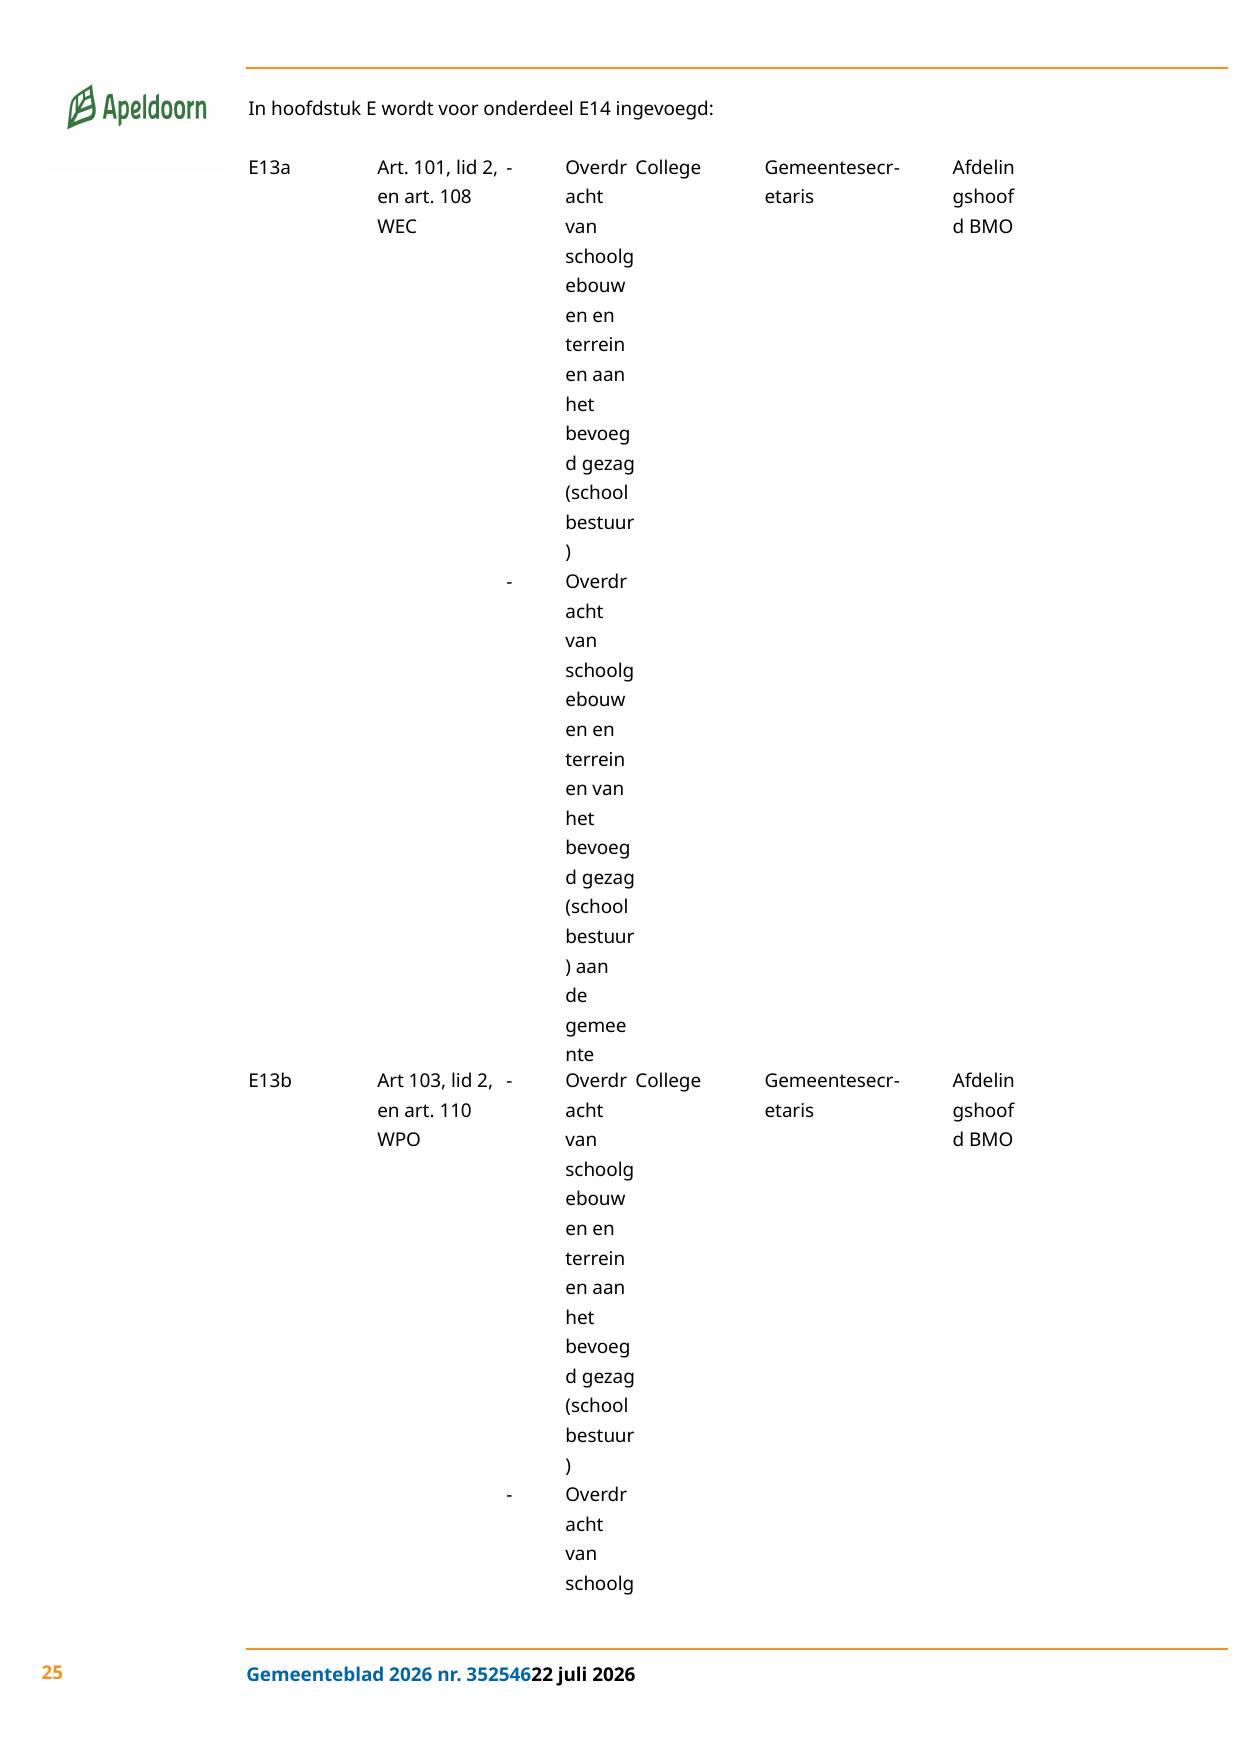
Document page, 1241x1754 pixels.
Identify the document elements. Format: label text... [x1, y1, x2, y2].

table_cell Art 103, lid 2, en art. 110 WPO [377, 1067, 506, 1596]
picture [41, 47, 231, 172]
table_header College [635, 154, 764, 1067]
table_cell [1023, 1067, 1152, 1596]
table_cell E13b [248, 1067, 377, 1596]
text In hoofdstuk E wordt voor onderdeel E14 ingevoegd: [248, 95, 1152, 121]
table_header Overdracht van schoolgebouwen en terreinen aan het bevoegd gezag (schoolbestuur) Overdracht van schoolgebouwen en terreinen van het bevoegd gezag (schoolbestuur) aan de gemeente [506, 154, 635, 1067]
table_header Afdelingshoofd BMO [894, 154, 1022, 1067]
table_header E13a [248, 154, 377, 1067]
table_cell Gemeentesecretaris [764, 1067, 893, 1596]
table_header [1023, 154, 1152, 1067]
table_header Gemeentesecretaris [764, 154, 893, 1067]
table_header Art. 101, lid 2, en art. 108 WEC [377, 154, 506, 1067]
table_cell College [635, 1067, 764, 1596]
table_cell Afdelingshoofd BMO [894, 1067, 1022, 1596]
table_cell Overdracht van schoolgebouwen en terreinen aan het bevoegd gezag (schoolbestuur) Overdracht van schoolg [506, 1067, 635, 1596]
